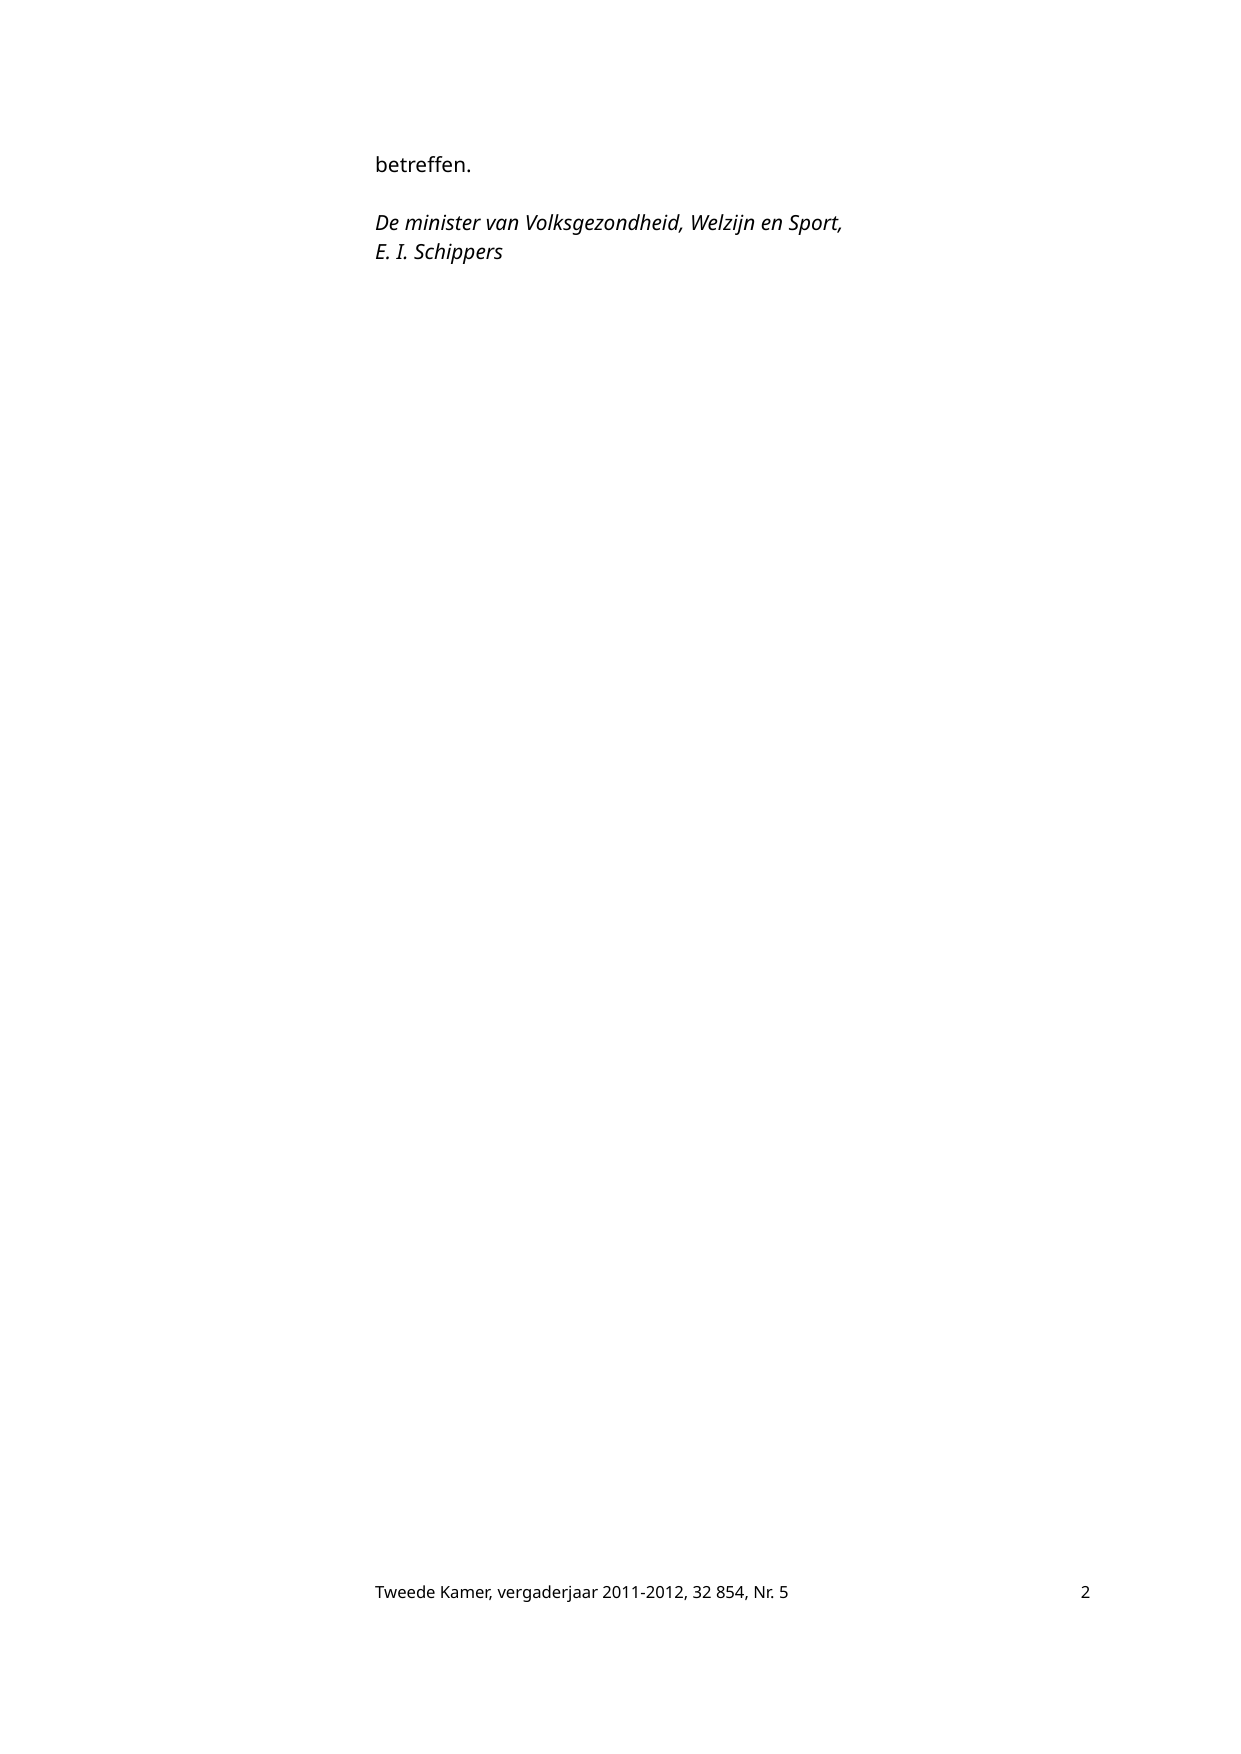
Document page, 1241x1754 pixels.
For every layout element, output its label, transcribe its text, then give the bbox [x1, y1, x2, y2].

text De minister van Volksgezondheid, Welzijn en Sport, [375, 208, 1090, 237]
text E. I. Schippers [375, 237, 1090, 265]
text betreffen. [375, 150, 1090, 178]
